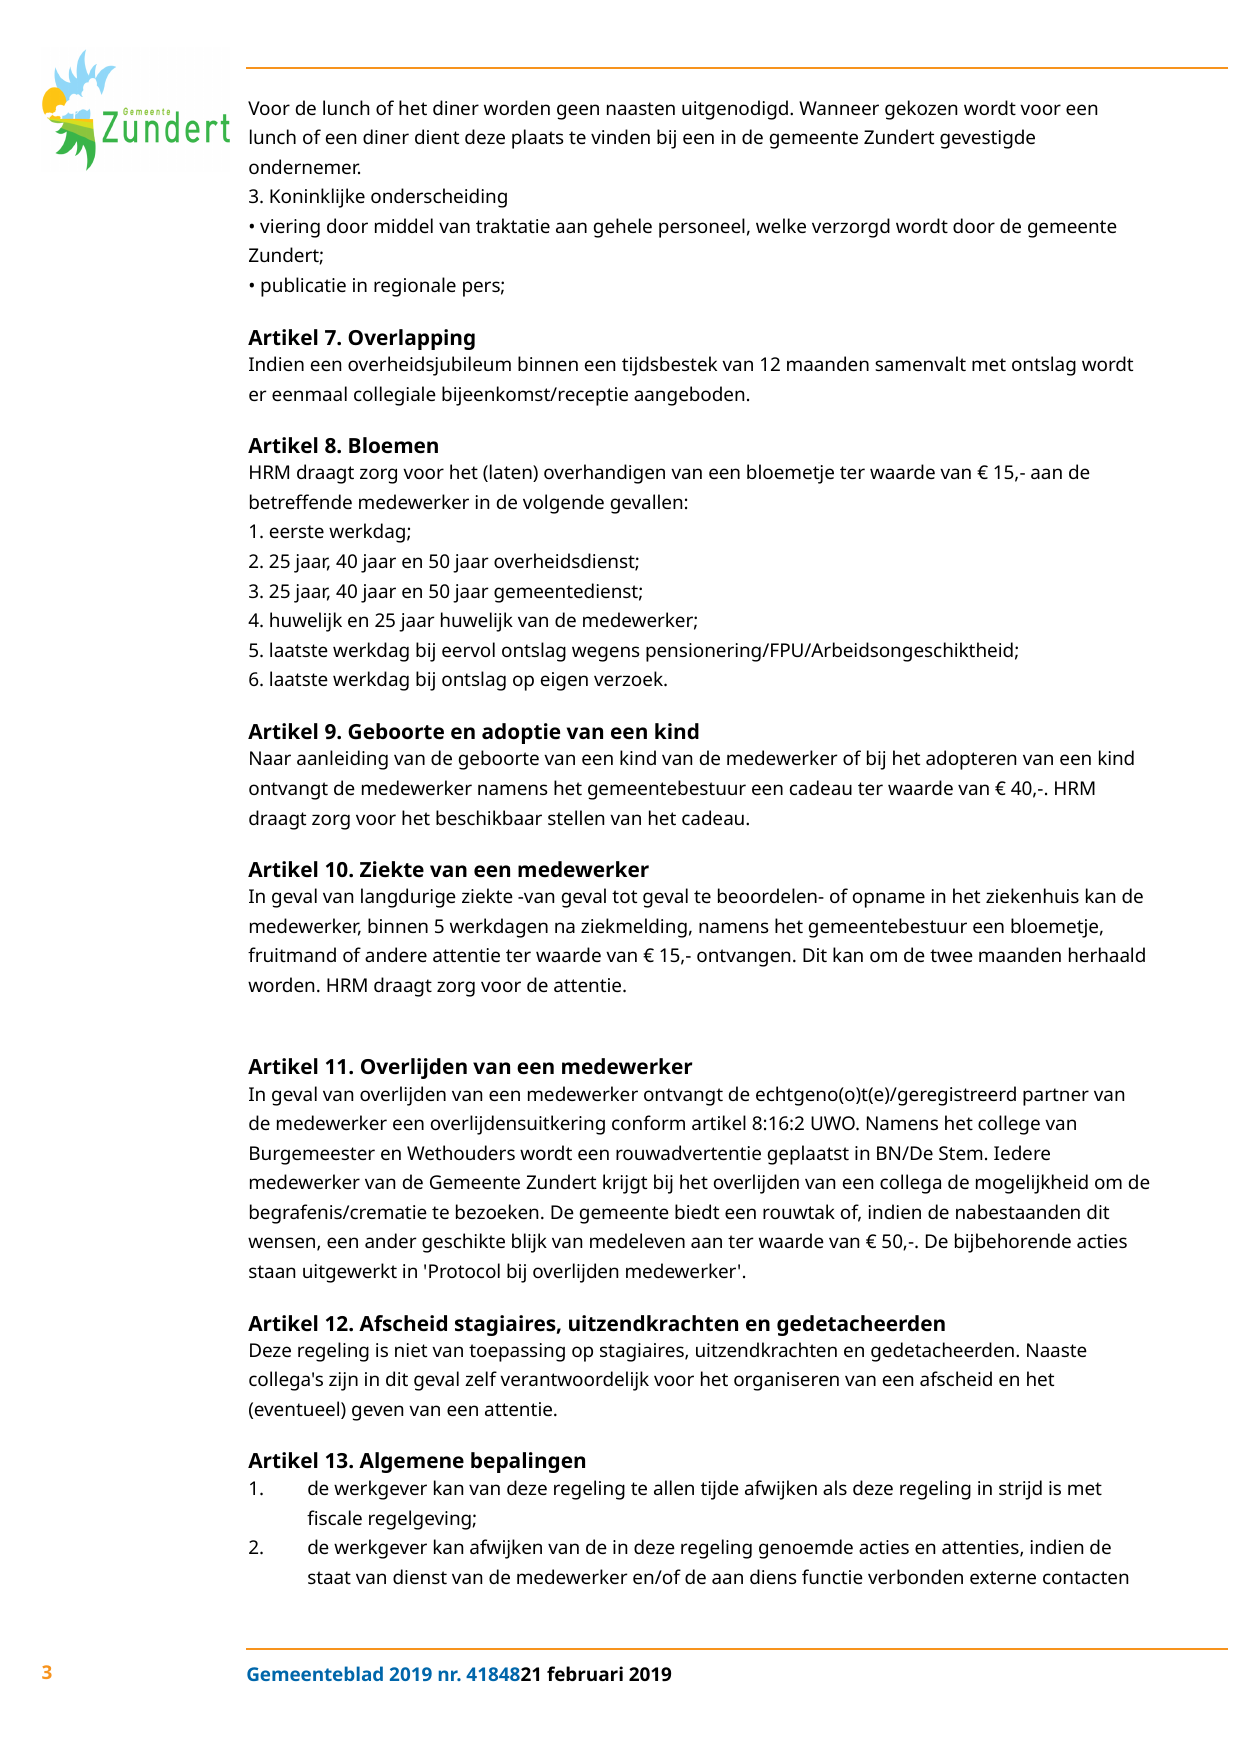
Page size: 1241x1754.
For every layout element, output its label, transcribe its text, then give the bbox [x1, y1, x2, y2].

text 6. laatste werkdag bij ontslag op eigen verzoek. [248, 667, 1152, 692]
list de werkgever kan van deze regeling te allen tijde afwijken als deze regeling in strijd is met fiscale regelgeving; [248, 1475, 1152, 1530]
text Artikel 9. Geboorte en adoptie van een kind [248, 717, 1152, 746]
text Artikel 11. Overlijden van een medewerker [248, 1052, 1152, 1081]
text In geval van overlijden van een medewerker ontvangt de echtgeno(o)t(e)/geregistreerd partner van de medewerker een overlijdensuitkering conform artikel 8:16:2 UWO. Namens het college van Burgemeester en Wethouders wordt een rouwadvertentie geplaatst in BN/De Stem. Iedere medewerker van de Gemeente Zundert krijgt bij het overlijden van een collega de mogelijkheid om de begrafenis/crematie te bezoeken. De gemeente biedt een rouwtak of, indien de nabestaanden dit wensen, een ander geschikte blijk van medeleven aan ter waarde van € 50,-. De bijbehorende acties staan uitgewerkt in 'Protocol bij overlijden medewerker'. [248, 1081, 1152, 1284]
text 3. Koninklijke onderscheiding [248, 183, 1152, 209]
text Artikel 12. Afscheid stagiaires, uitzendkrachten en gedetacheerden [248, 1309, 1152, 1337]
text • publicatie in regionale pers; [248, 272, 1152, 298]
text Deze regeling is niet van toepassing op stagiaires, uitzendkrachten en gedetacheerden. Naaste collega's zijn in dit geval zelf verantwoordelijk voor het organiseren van een afscheid en het (eventueel) geven van een attentie. [248, 1337, 1152, 1422]
text Naar aanleiding van de geboorte van een kind van de medewerker of bij het adopteren van een kind ontvangt de medewerker namens het gemeentebestuur een cadeau ter waarde van € 40,-. HRM draagt zorg voor het beschikbaar stellen van het cadeau. [248, 746, 1152, 830]
text • viering door middel van traktatie aan gehele personeel, welke verzorgd wordt door de gemeente Zundert; [248, 213, 1152, 268]
text 2. 25 jaar, 40 jaar en 50 jaar overheidsdienst; [248, 548, 1152, 574]
picture [41, 47, 231, 172]
text In geval van langdurige ziekte -van geval tot geval te beoordelen- of opname in het ziekenhuis kan de medewerker, binnen 5 werkdagen na ziekmelding, namens het gemeentebestuur een bloemetje, fruitmand of andere attentie ter waarde van € 15,- ontvangen. Dit kan om de twee maanden herhaald worden. HRM draagt zorg voor de attentie. [248, 883, 1152, 998]
text 4. huwelijk en 25 jaar huwelijk van de medewerker; [248, 607, 1152, 633]
text 3. 25 jaar, 40 jaar en 50 jaar gemeentedienst; [248, 578, 1152, 604]
text HRM draagt zorg voor het (laten) overhandigen van een bloemetje ter waarde van € 15,- aan de betreffende medewerker in de volgende gevallen: [248, 459, 1152, 515]
text 5. laatste werkdag bij eervol ontslag wegens pensionering/FPU/Arbeidsongeschiktheid; [248, 637, 1152, 663]
text Artikel 13. Algemene bepalingen [248, 1447, 1152, 1475]
text Indien een overheidsjubileum binnen een tijdsbestek van 12 maanden samenvalt met ontslag wordt er eenmaal collegiale bijeenkomst/receptie aangeboden. [248, 351, 1152, 406]
text 1. eerste werkdag; [248, 519, 1152, 544]
text Artikel 10. Ziekte van een medewerker [248, 855, 1152, 883]
text Artikel 8. Bloemen [248, 431, 1152, 459]
text Artikel 7. Overlapping [248, 323, 1152, 351]
list de werkgever kan afwijken van de in deze regeling genoemde acties en attenties, indien de staat van dienst van de medewerker en/of de aan diens functie verbonden externe contacten [248, 1534, 1152, 1589]
text Voor de lunch of het diner worden geen naasten uitgenodigd. Wanneer gekozen wordt voor een lunch of een diner dient deze plaats te vinden bij een in de gemeente Zundert gevestigde ondernemer. [248, 95, 1152, 180]
